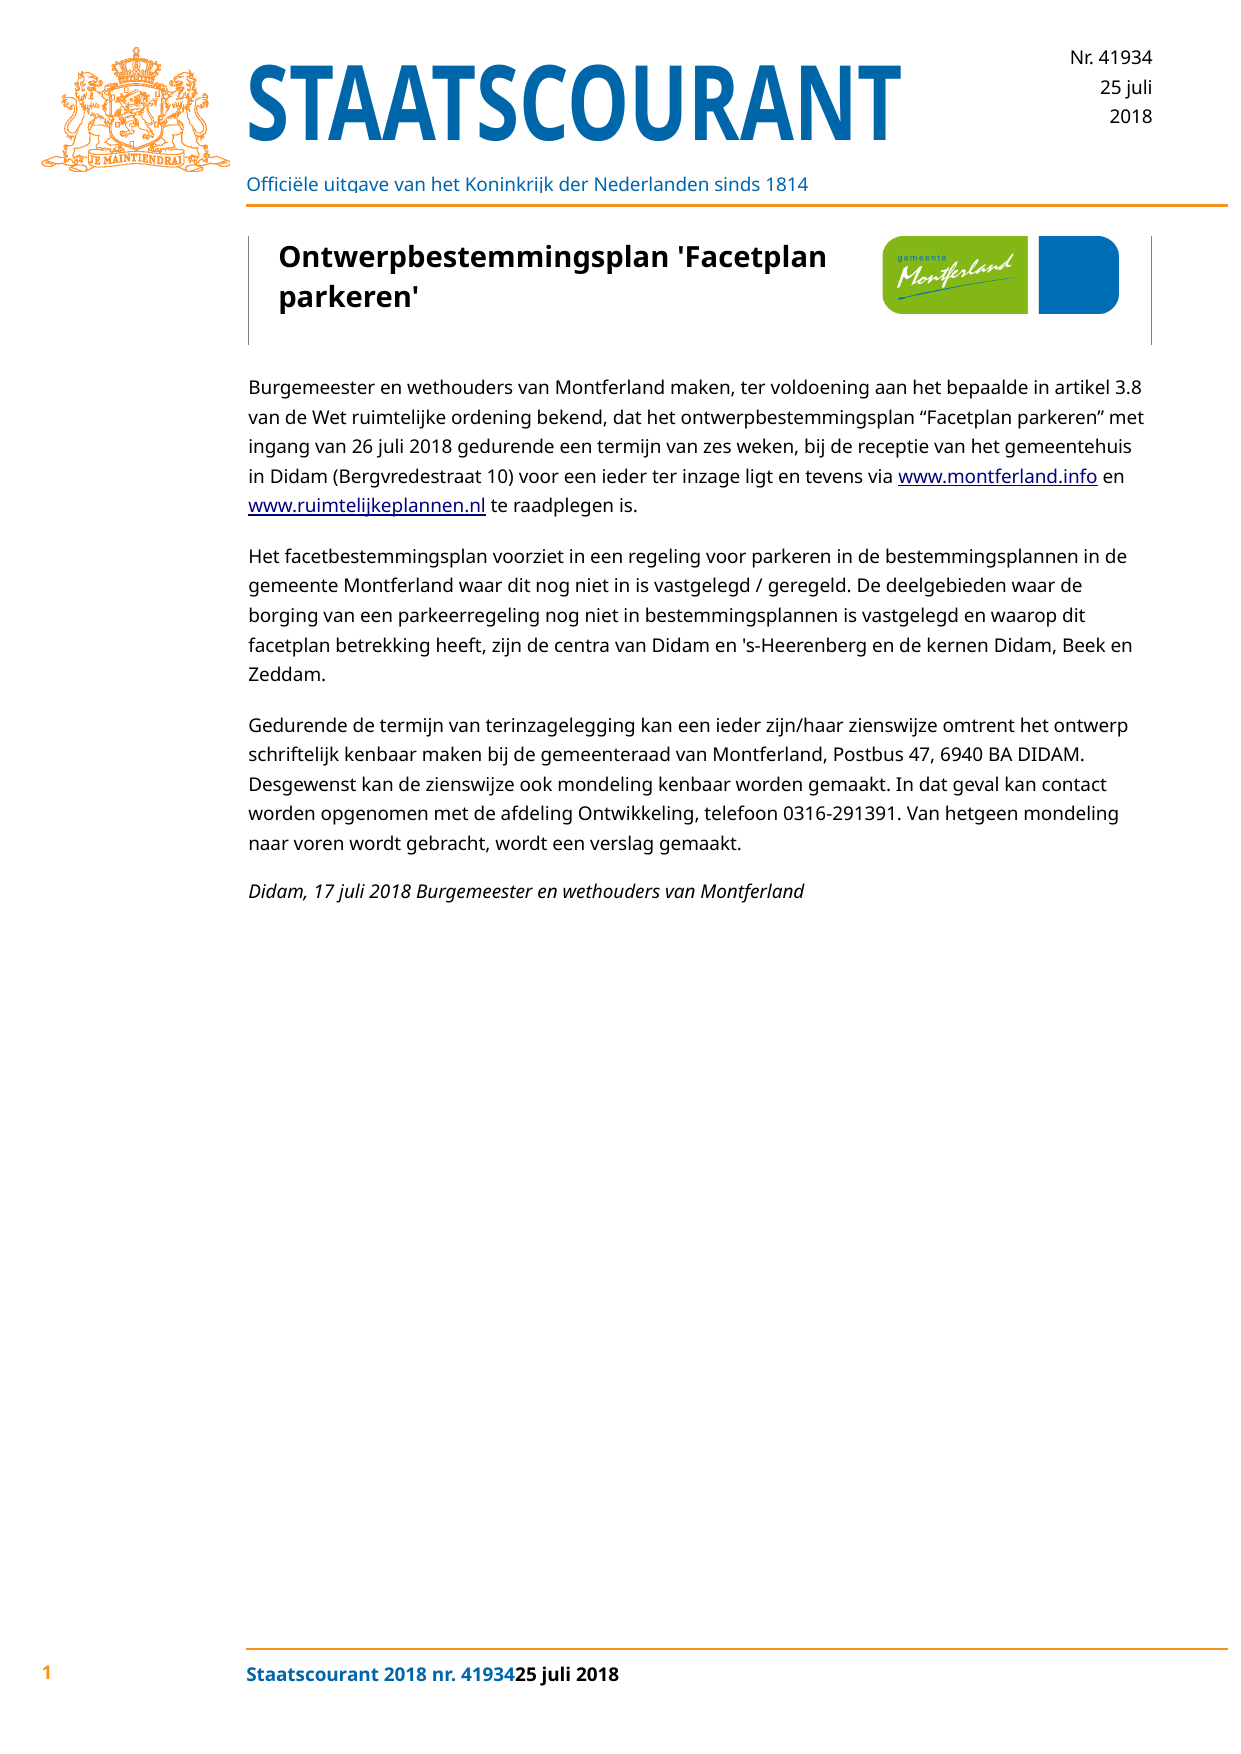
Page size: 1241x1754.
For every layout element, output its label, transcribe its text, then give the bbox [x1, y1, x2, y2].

table_header Ontwerpbestemmingsplan 'Facetplan parkeren' [249, 236, 850, 345]
text Gedurende de termijn van terinzagelegging kan een ieder zijn/haar zienswijze omtrent het ontwerp schriftelijk kenbaar maken bij de gemeenteraad van Montferland, Postbus 47, 6940 BA DIDAM. Desgewenst kan de zienswijze ook mondeling kenbaar worden gemaakt. In dat geval kan contact worden opgenomen met de afdeling Ontwikkeling, telefoon 0316-291391. Van hetgeen mondeling naar voren wordt gebracht, wordt een verslag gemaakt. [248, 712, 1152, 856]
table_header [850, 236, 1151, 345]
picture [41, 47, 231, 172]
text Het facetbestemmingsplan voorziet in een regeling voor parkeren in de bestemmingsplannen in de gemeente Montferland waar dit nog niet in is vastgelegd / geregeld. De deelgebieden waar de borging van een parkeerregeling nog niet in bestemmingsplannen is vastgelegd en waarop dit facetplan betrekking heeft, zijn de centra van Didam en 's-Heerenberg en de kernen Didam, Beek en Zeddam. [248, 543, 1152, 687]
text Burgemeester en wethouders van Montferland maken, ter voldoening aan het bepaalde in artikel 3.8 van de Wet ruimtelijke ordening bekend, dat het ontwerpbestemmingsplan “Facetplan parkeren” met ingang van 26 juli 2018 gedurende een termijn van zes weken, bij de receptie van het gemeentehuis in Didam (Bergvredestraat 10) voor een ieder ter inzage ligt en tevens via www.montferland.info en www.ruimtelijkeplannen.nl te raadplegen is. [248, 374, 1152, 518]
picture [882, 236, 1119, 314]
text Didam, 17 juli 2018 Burgemeester en wethouders van Montferland [248, 878, 1152, 904]
